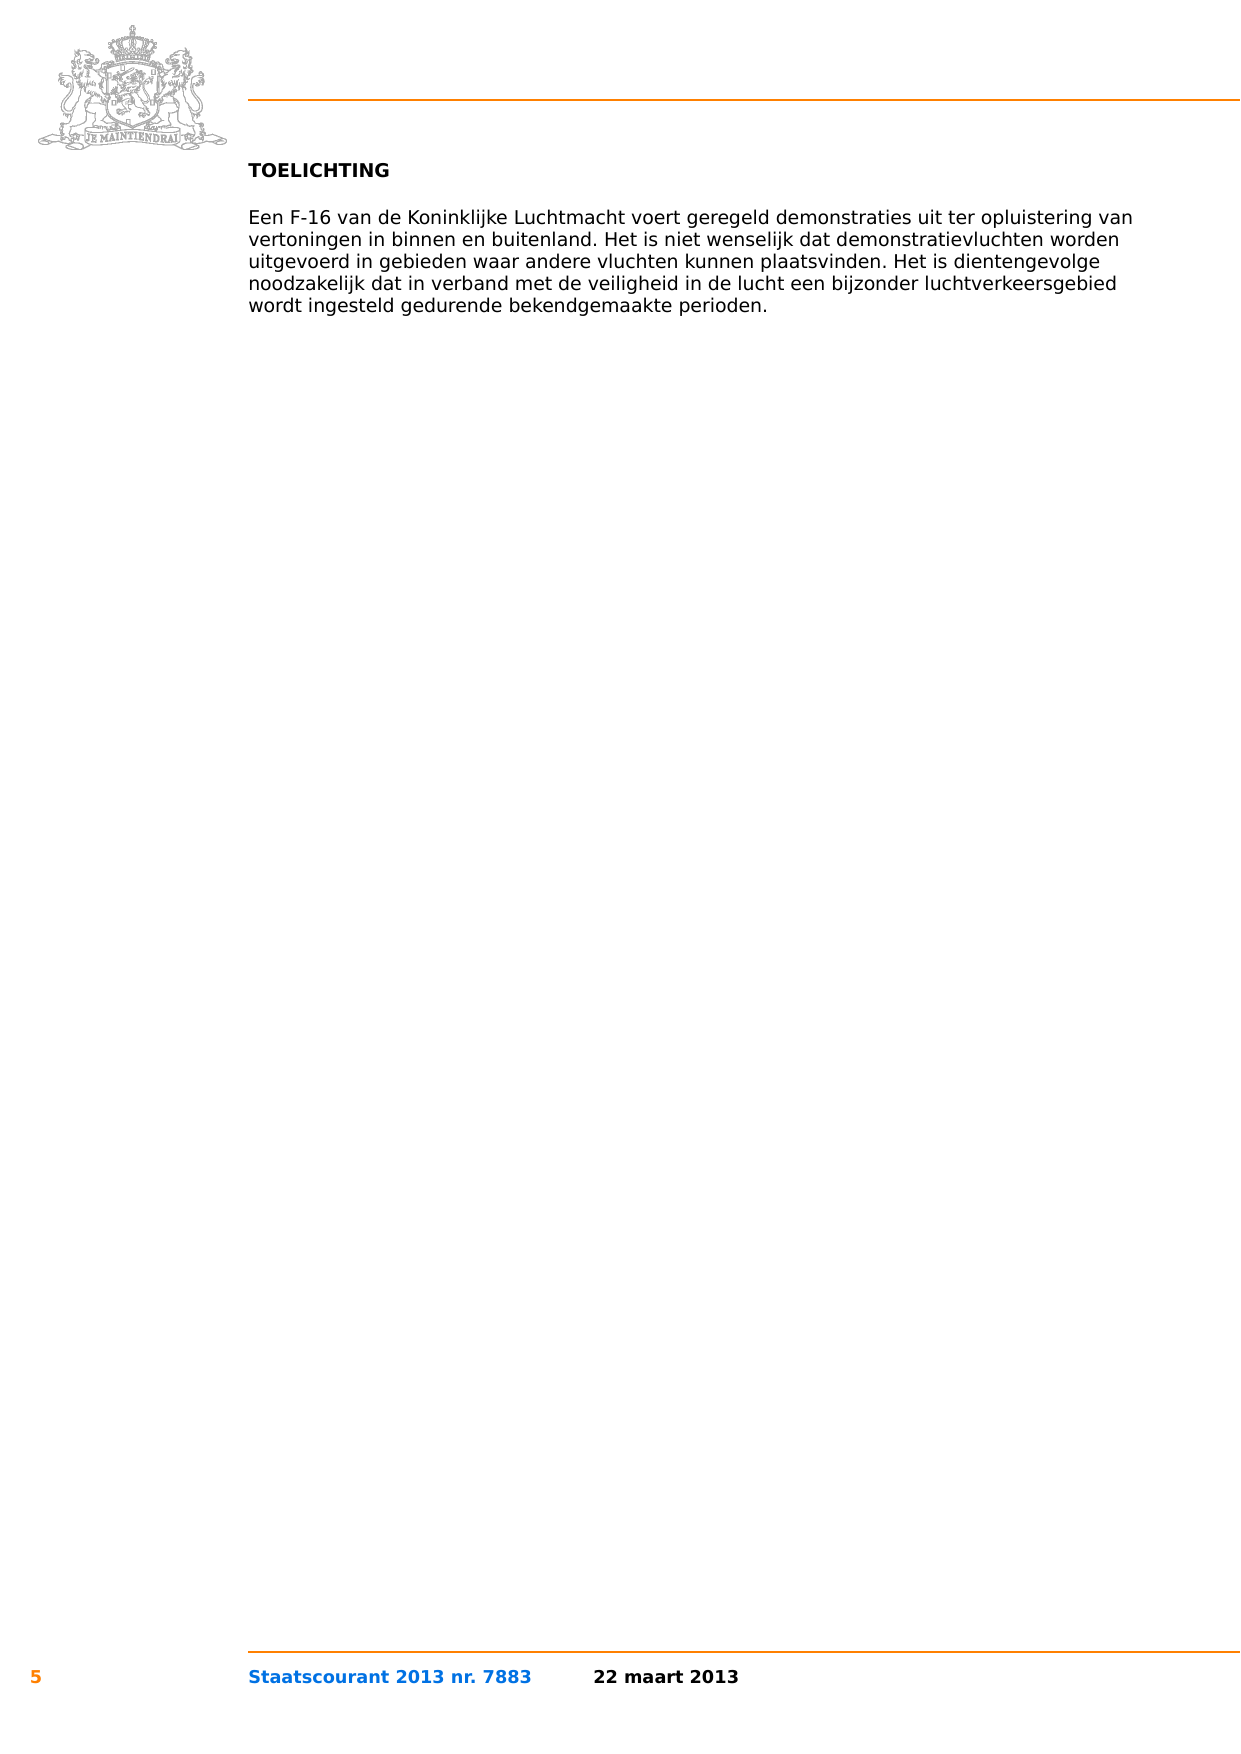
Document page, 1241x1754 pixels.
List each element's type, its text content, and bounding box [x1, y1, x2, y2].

picture [38, 25, 227, 150]
text Een F-16 van de Koninklijke Luchtmacht voert geregeld demonstraties uit ter opluistering van vertoningen in binnen en buitenland. Het is niet wenselijk dat demonstratievluchten worden uitgevoerd in gebieden waar andere vluchten kunnen plaatsvinden. Het is dientengevolge noodzakelijk dat in verband met de veiligheid in de lucht een bijzonder luchtverkeersgebied wordt ingesteld gedurende bekendgemaakte perioden. [248, 207, 1163, 317]
subtitle TOELICHTING [248, 160, 1163, 182]
